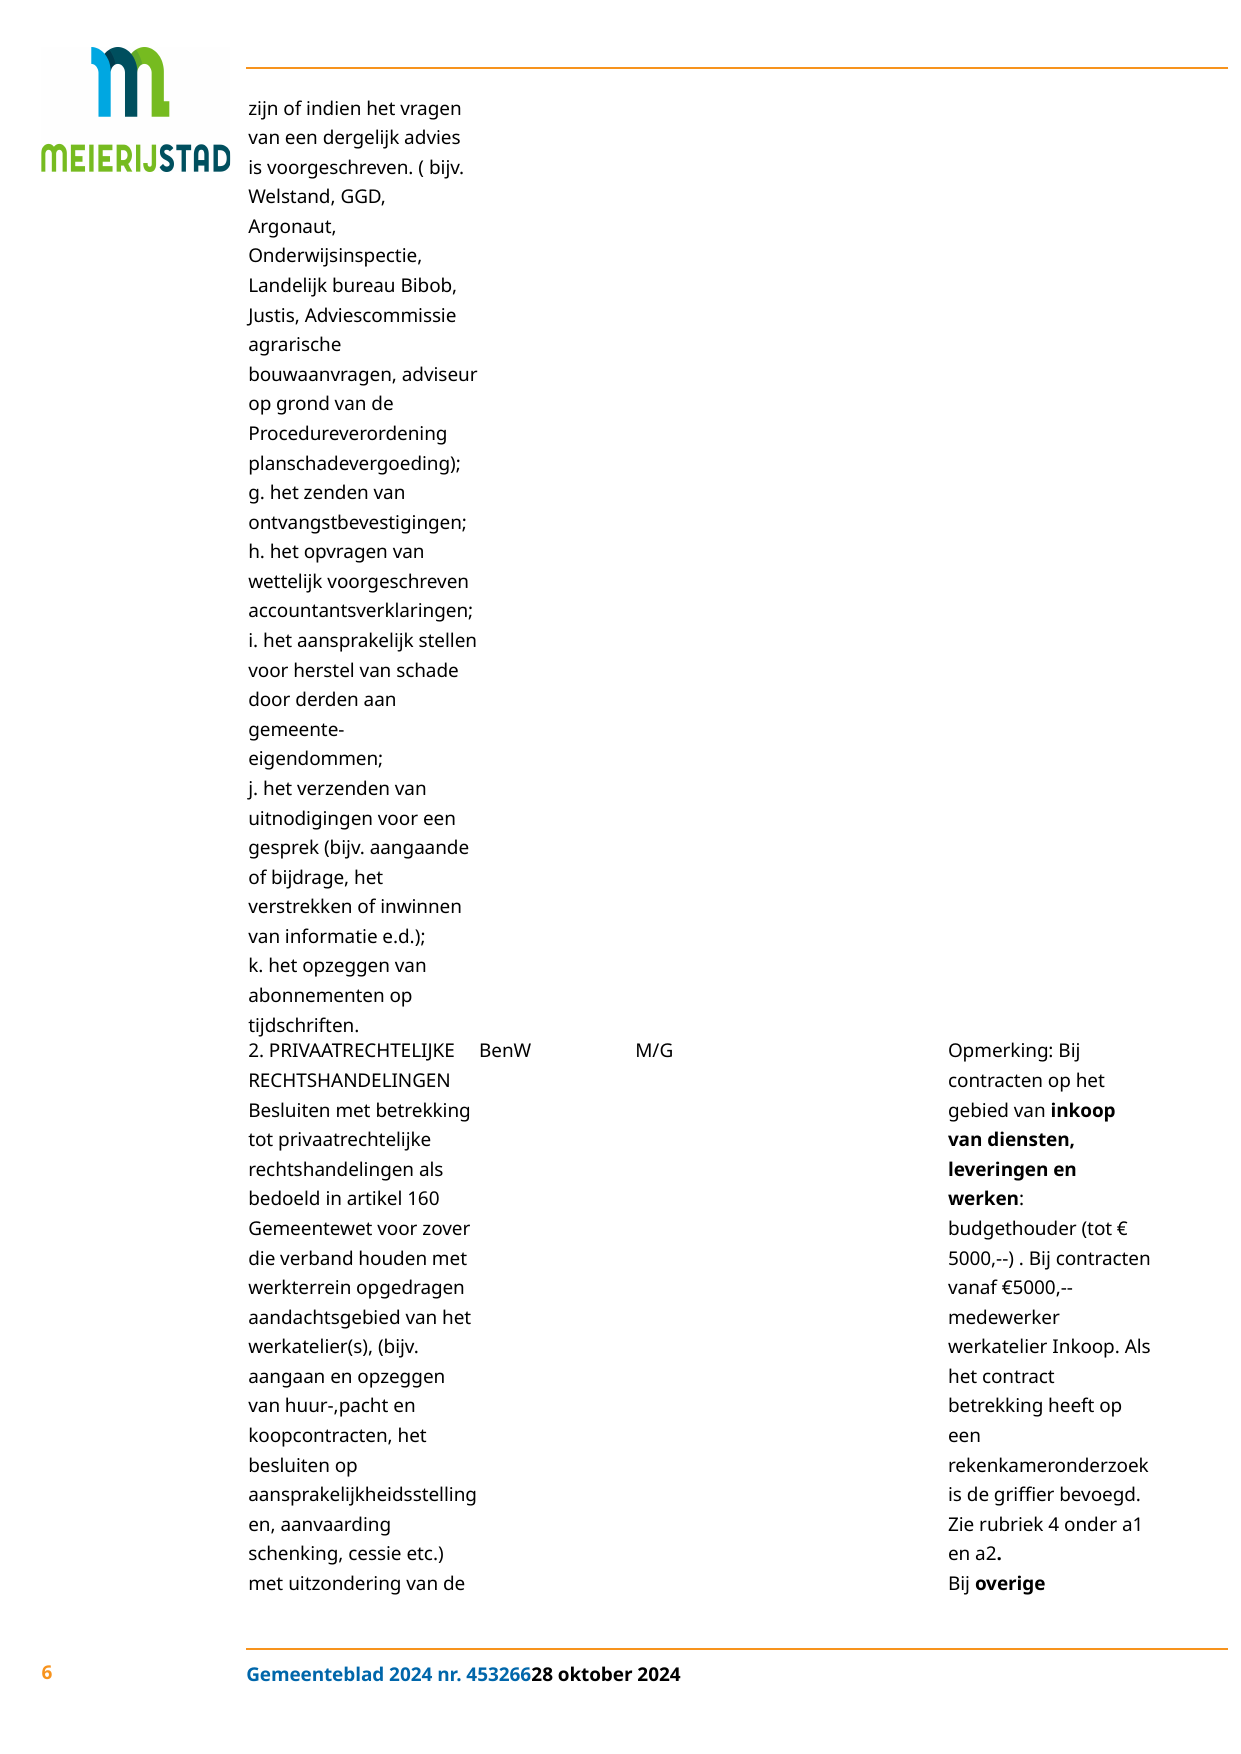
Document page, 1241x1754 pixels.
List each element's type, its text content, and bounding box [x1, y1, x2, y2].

table_cell zijn of indien het vragen van een dergelijk advies is voorgeschreven. ( bijv. Welstand, GGD, Argonaut, Onderwijsinspectie, Landelijk bureau Bibob, Justis, Adviescommissie agrarische bouwaanvragen, adviseur op grond van de Procedureverordening planschadevergoeding); g. het zenden van ontvangstbevestigingen; h. het opvragen van wettelijk voorgeschreven accountantsverklaringen; i. het aansprakelijk stellen voor herstel van schade door derden aan gemeente-eigendommen; j. het verzenden van uitnodigingen voor een gesprek (bijv. aangaande of bijdrage, het verstrekken of inwinnen van informatie e.d.); k. het opzeggen van abonnementen op tijdschriften. [248, 95, 479, 1038]
table_cell M/G [635, 1038, 791, 1596]
table_cell 2. PRIVAATRECHTELIJKE RECHTSHANDELINGEN Besluiten met betrekking tot privaatrechtelijke rechtshandelingen als bedoeld in artikel 160 Gemeentewet voor zover die verband houden met werkterrein opgedragen aandachtsgebied van het werkatelier(s), (bijv. aangaan en opzeggen van huur-,pacht en koopcontracten, het besluiten op aansprakelijkheidsstellingen, aanvaarding schenking, cessie etc.) met uitzondering van de [248, 1038, 479, 1596]
table_cell [479, 95, 635, 1038]
table_cell [635, 95, 791, 1038]
table_cell [948, 95, 1152, 1038]
picture [41, 47, 231, 172]
table_cell Opmerking: Bij contracten op het gebied van inkoop van diensten, leveringen en werken: budgethouder (tot € 5000,--) . Bij contracten vanaf €5000,-- medewerker werkatelier Inkoop. Als het contract betrekking heeft op een rekenkameronderzoek is de griffier bevoegd. Zie rubriek 4 onder a1 en a2. Bij overige [948, 1038, 1152, 1596]
table_cell [791, 95, 948, 1038]
table_cell [791, 1038, 948, 1596]
table_cell BenW [479, 1038, 635, 1596]
